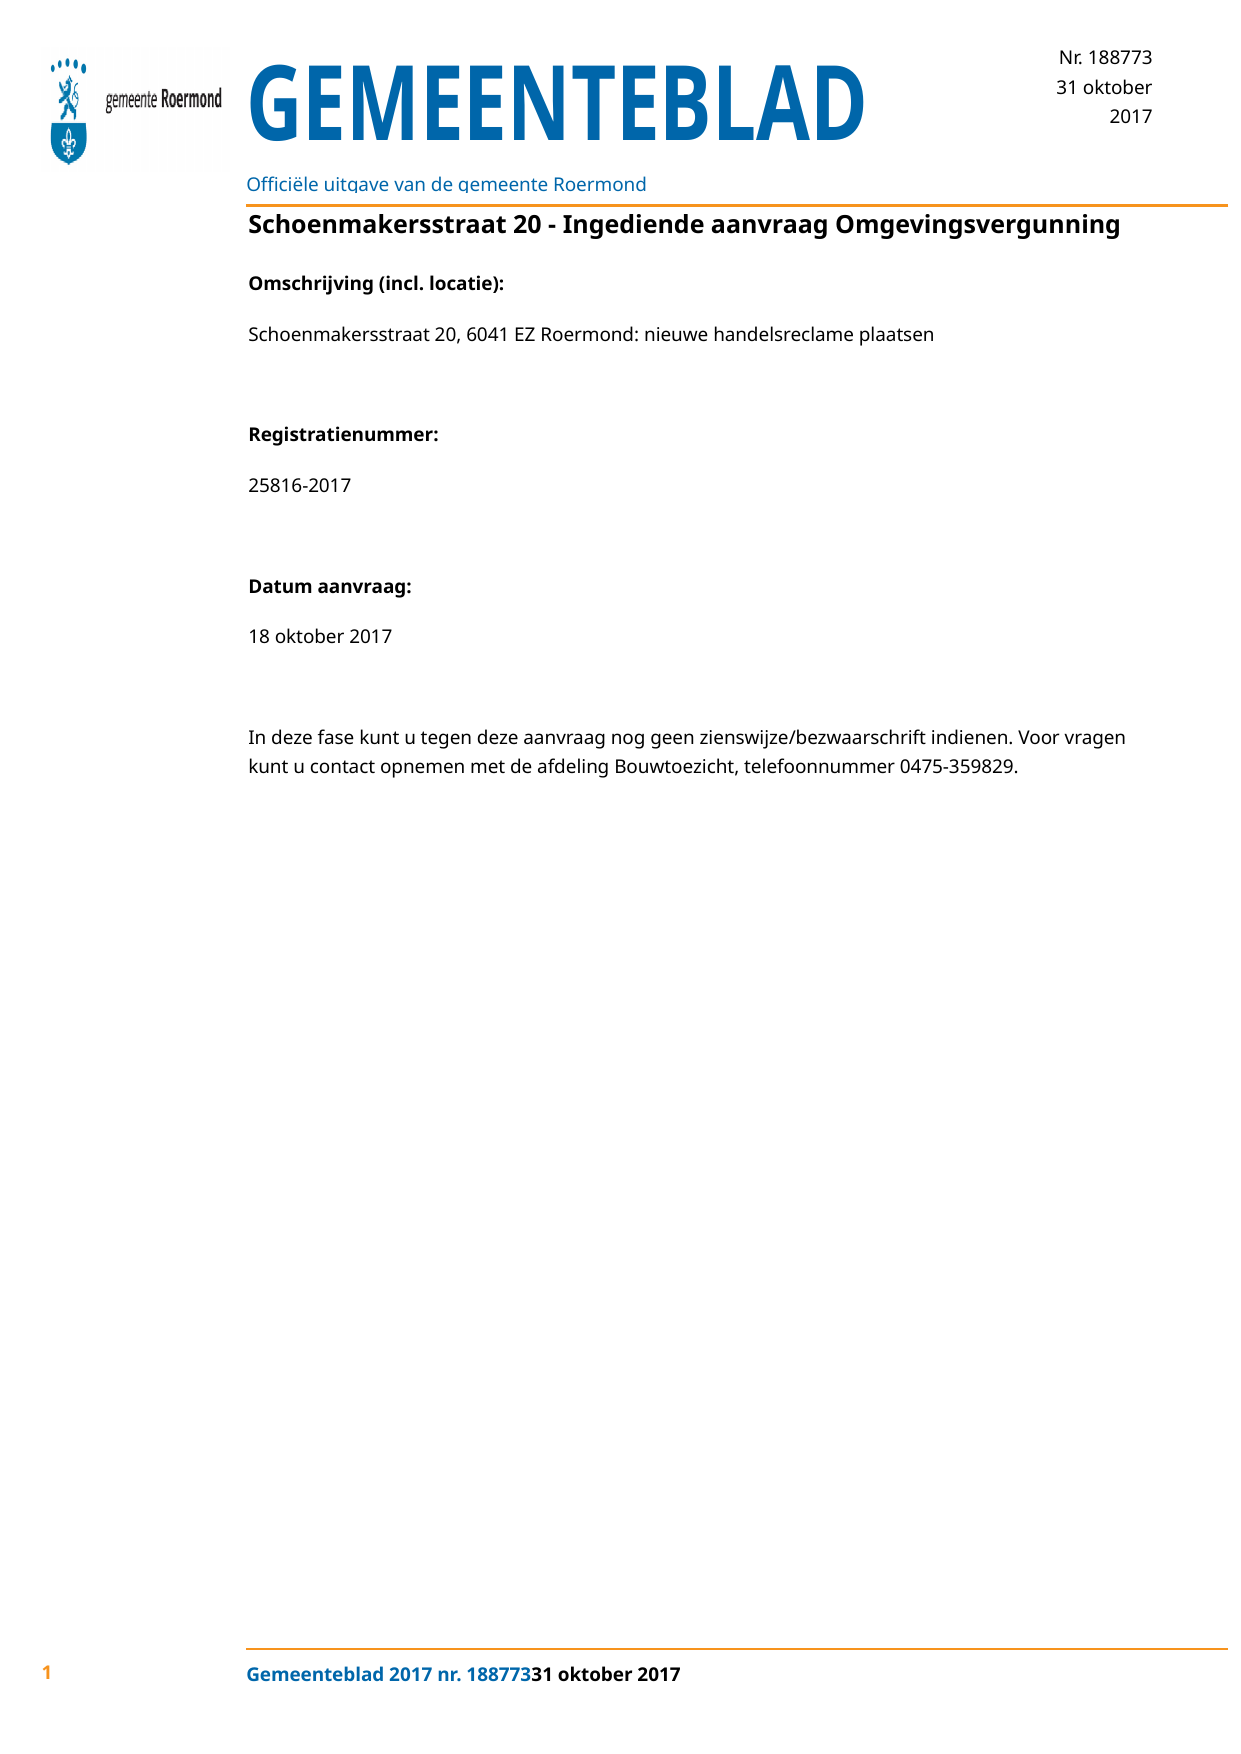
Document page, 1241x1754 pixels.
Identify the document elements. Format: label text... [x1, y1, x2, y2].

text Schoenmakersstraat 20 - Ingediende aanvraag Omgevingsvergunning [248, 207, 1152, 241]
text 25816-2017 [248, 472, 1152, 498]
picture [41, 47, 231, 172]
text Omschrijving (incl. locatie): [248, 270, 1152, 296]
text Schoenmakersstraat 20, 6041 EZ Roermond: nieuwe handelsreclame plaatsen [248, 321, 1152, 346]
text 18 oktober 2017 [248, 623, 1152, 649]
text Registratienummer: [248, 422, 1152, 447]
text Datum aanvraag: [248, 573, 1152, 598]
text In deze fase kunt u tegen deze aanvraag nog geen zienswijze/bezwaarschrift indienen. Voor vragen kunt u contact opnemen met de afdeling Bouwtoezicht, telefoonnummer 0475-359829. [248, 724, 1152, 779]
